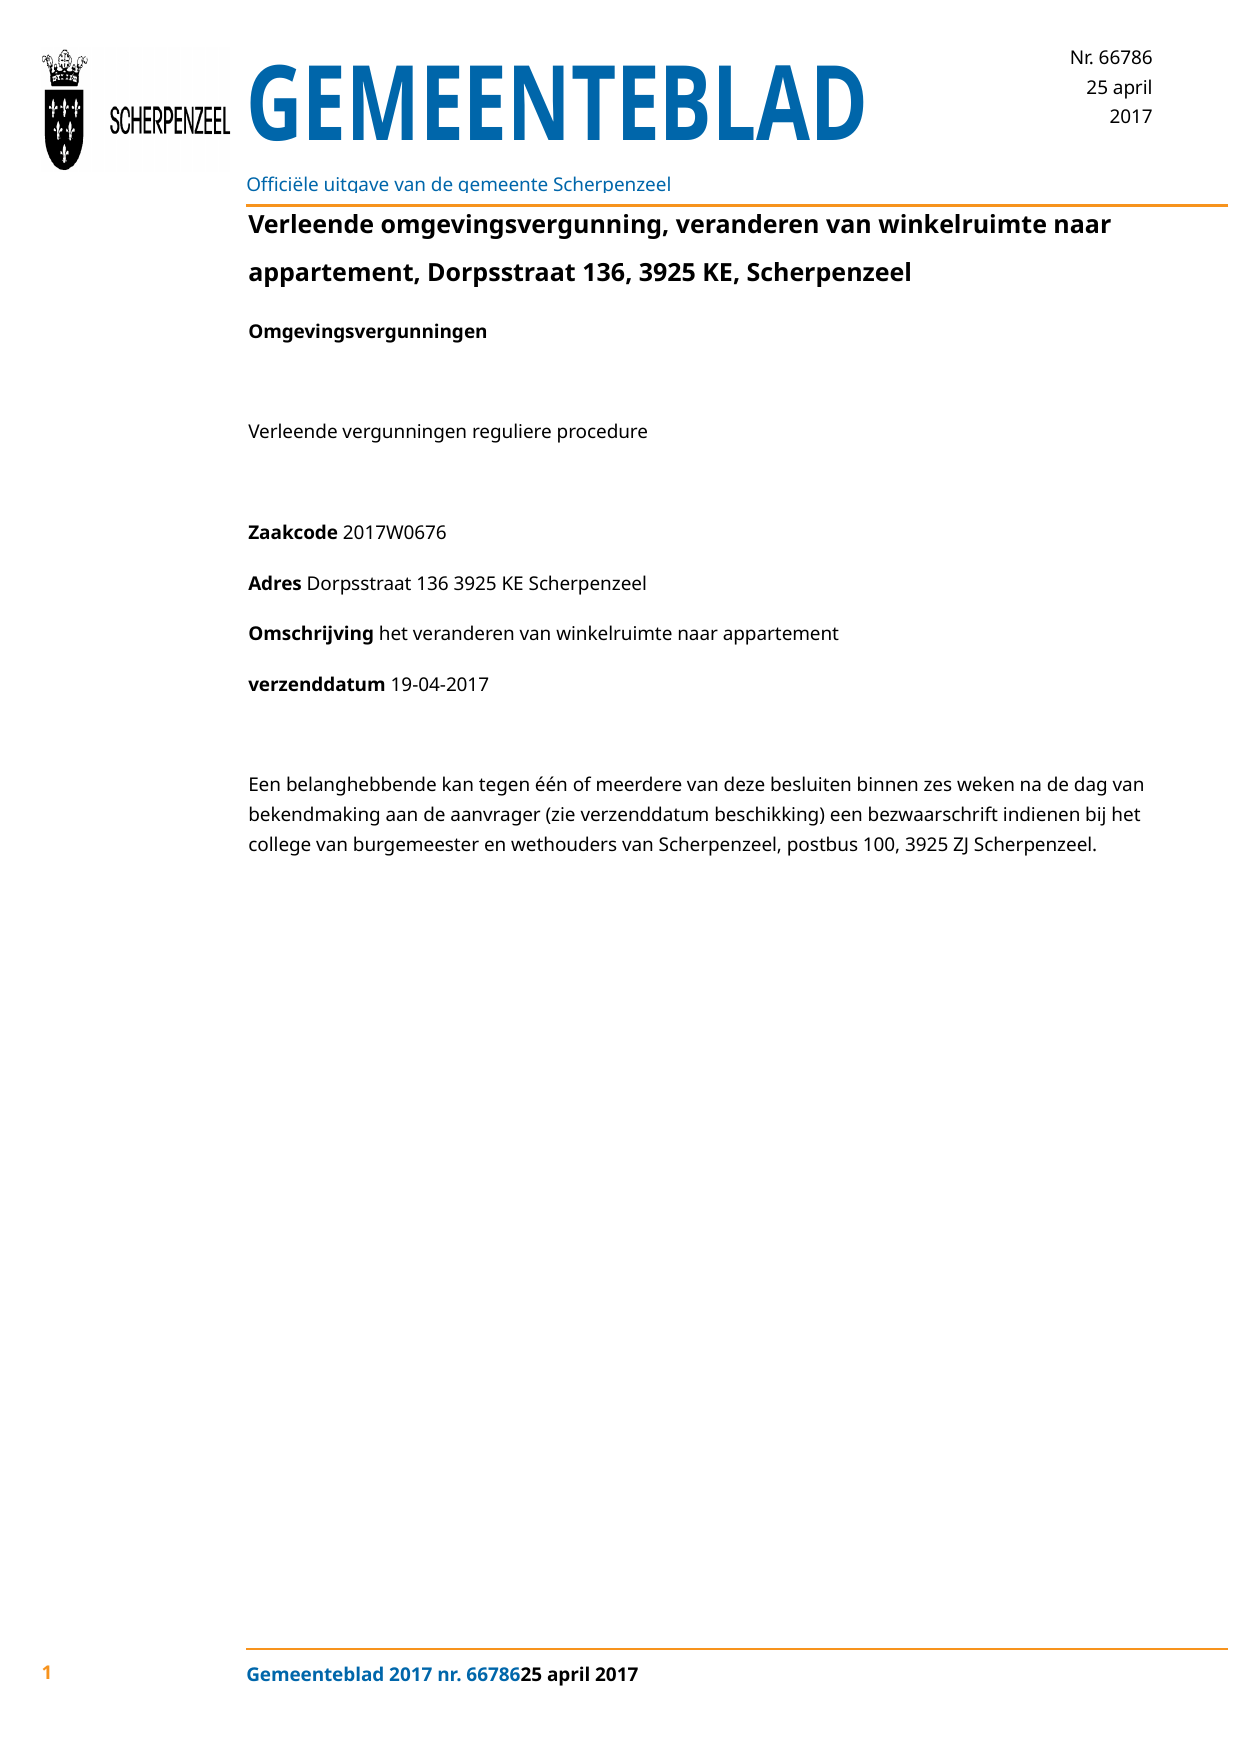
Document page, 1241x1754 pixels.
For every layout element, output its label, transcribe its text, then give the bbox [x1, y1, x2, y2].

picture [41, 47, 231, 172]
text Zaakcode 2017W0676 [248, 519, 1152, 545]
text Een belanghebbende kan tegen één of meerdere van deze besluiten binnen zes weken na de dag van bekendmaking aan de aanvrager (zie verzenddatum beschikking) een bezwaarschrift indienen bij het college van burgemeester en wethouders van Scherpenzeel, postbus 100, 3925 ZJ Scherpenzeel. [248, 772, 1152, 857]
text Verleende vergunningen reguliere procedure [248, 419, 1152, 444]
text verzenddatum 19-04-2017 [248, 671, 1152, 697]
text Omgevingsvergunningen [248, 318, 1152, 344]
text Adres Dorpsstraat 136 3925 KE Scherpenzeel [248, 570, 1152, 596]
text Omschrijving het veranderen van winkelruimte naar appartement [248, 620, 1152, 646]
text Verleende omgevingsvergunning, veranderen van winkelruimte naar appartement, Dorpsstraat 136, 3925 KE, Scherpenzeel [248, 207, 1152, 288]
